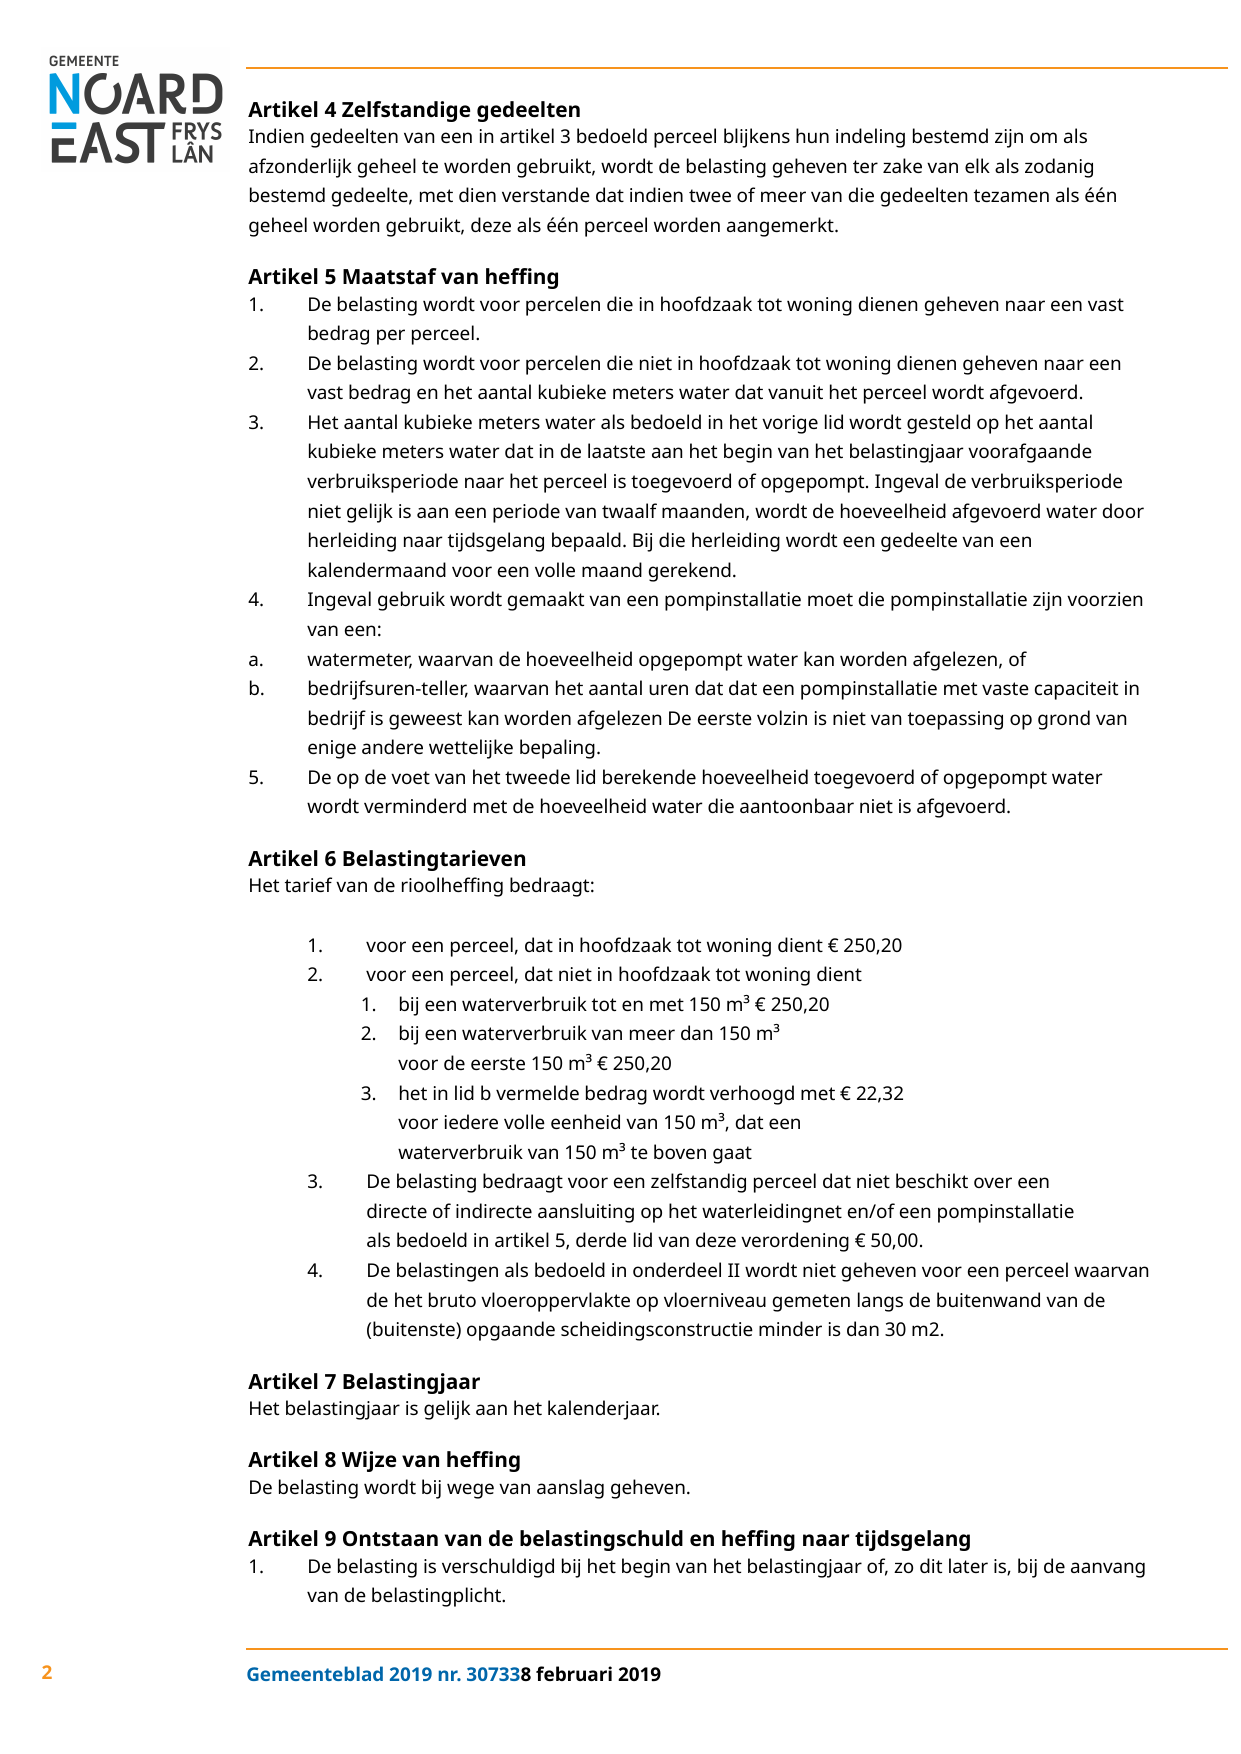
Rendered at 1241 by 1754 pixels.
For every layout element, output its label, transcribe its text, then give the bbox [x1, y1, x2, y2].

list het in lid b vermelde bedrag wordt verhoogd met € 22,32 [361, 1080, 1152, 1105]
text Artikel 5 Maatstaf van heffing [248, 262, 1152, 291]
list als bedoeld in artikel 5, derde lid van deze verordening € 50,00. [307, 1228, 1152, 1253]
list voor een perceel, dat niet in hoofdzaak tot woning dient [307, 961, 1152, 987]
list De belasting is verschuldigd bij het begin van het belastingjaar of, zo dit later is, bij de aanvang van de belastingplicht. [248, 1553, 1152, 1608]
list De belasting wordt voor percelen die niet in hoofdzaak tot woning dienen geheven naar een vast bedrag en het aantal kubieke meters water dat vanuit het perceel wordt afgevoerd. [248, 350, 1152, 405]
text Artikel 4 Zelfstandige gedeelten [248, 95, 1152, 123]
list De belasting wordt voor percelen die in hoofdzaak tot woning dienen geheven naar een vast bedrag per perceel. [248, 291, 1152, 346]
list De belastingen als bedoeld in onderdeel II wordt niet geheven voor een perceel waarvan de het bruto vloeroppervlakte op vloerniveau gemeten langs de buitenwand van de (buitenste) opgaande scheidingsconstructie minder is dan 30 m2. [307, 1257, 1152, 1342]
list bedrijfsuren-teller, waarvan het aantal uren dat dat een pompinstallatie met vaste capaciteit in bedrijf is geweest kan worden afgelezen De eerste volzin is niet van toepassing op grond van enige andere wettelijke bepaling. [248, 675, 1152, 760]
list watermeter, waarvan de hoeveelheid opgepompt water kan worden afgelezen, of [248, 646, 1152, 672]
list De op de voet van het tweede lid berekende hoeveelheid toegevoerd of opgepompt water wordt verminderd met de hoeveelheid water die aantoonbaar niet is afgevoerd. [248, 764, 1152, 819]
text Artikel 9 Ontstaan van de belastingschuld en heffing naar tijdsgelang [248, 1524, 1152, 1553]
text Het belastingjaar is gelijk aan het kalenderjaar. [248, 1395, 1152, 1421]
list Ingeval gebruik wordt gemaakt van een pompinstallatie moet die pompinstallatie zijn voorzien van een: [248, 587, 1152, 642]
text Indien gedeelten van een in artikel 3 bedoeld perceel blijkens hun indeling bestemd zijn om als afzonderlijk geheel te worden gebruikt, wordt de belasting geheven ter zake van elk als zodanig bestemd gedeelte, met dien verstande dat indien twee of meer van die gedeelten tezamen als één geheel worden gebruikt, deze als één perceel worden aangemerkt. [248, 123, 1152, 238]
list voor de eerste 150 m³ € 250,20 [361, 1050, 1152, 1076]
picture [41, 47, 231, 172]
text Artikel 7 Belastingjaar [248, 1367, 1152, 1395]
list waterverbruik van 150 m³ te boven gaat [361, 1139, 1152, 1164]
list bij een waterverbruik tot en met 150 m³ € 250,20 [361, 991, 1152, 1017]
text Artikel 6 Belastingtarieven [248, 844, 1152, 873]
list voor een perceel, dat in hoofdzaak tot woning dient € 250,20 [307, 932, 1152, 957]
text De belasting wordt bij wege van aanslag geheven. [248, 1474, 1152, 1500]
list Het aantal kubieke meters water als bedoeld in het vorige lid wordt gesteld op het aantal kubieke meters water dat in de laatste aan het begin van het belastingjaar voorafgaande verbruiksperiode naar het perceel is toegevoerd of opgepompt. Ingeval de verbruiksperiode niet gelijk is aan een periode van twaalf maanden, wordt de hoeveelheid afgevoerd water door herleiding naar tijdsgelang bepaald. Bij die herleiding wordt een gedeelte van een kalendermaand voor een volle maand gerekend. [248, 409, 1152, 583]
list De belasting bedraagt voor een zelfstandig perceel dat niet beschikt over een [307, 1168, 1152, 1194]
list voor iedere volle eenheid van 150 m³, dat een [361, 1109, 1152, 1135]
list bij een waterverbruik van meer dan 150 m³ [361, 1021, 1152, 1046]
text Het tarief van de rioolheffing bedraagt: [248, 873, 1152, 898]
list directe of indirecte aansluiting op het waterleidingnet en/of een pompinstallatie [307, 1198, 1152, 1224]
text Artikel 8 Wijze van heffing [248, 1446, 1152, 1474]
